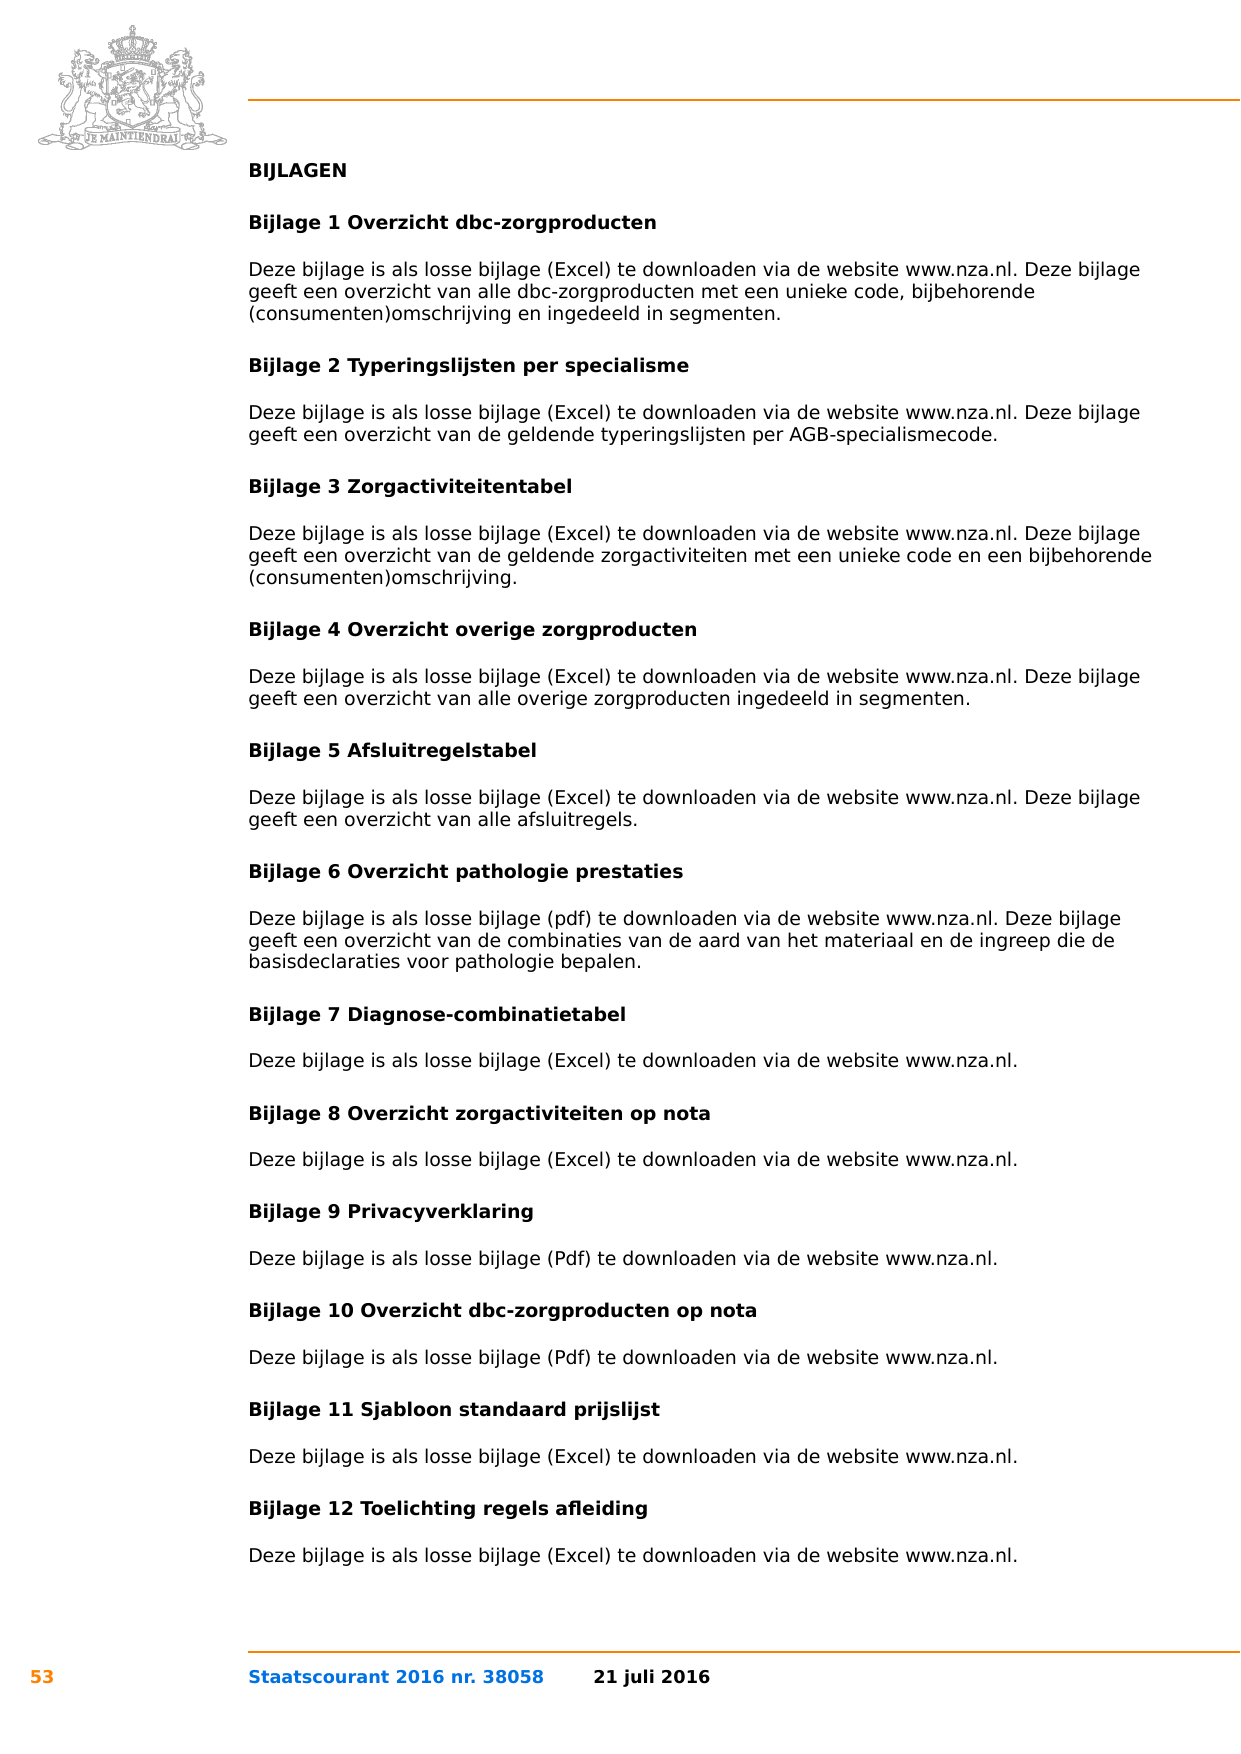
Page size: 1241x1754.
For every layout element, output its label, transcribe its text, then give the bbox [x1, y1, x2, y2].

subtitle Bijlage 6 Overzicht pathologie prestaties [248, 861, 1163, 882]
subtitle BIJLAGEN [248, 160, 1163, 182]
text Deze bijlage is als losse bijlage (Pdf) te downloaden via de website www.nza.nl. [248, 1248, 1163, 1270]
picture [38, 25, 227, 150]
text Deze bijlage is als losse bijlage (Excel) te downloaden via de website www.nza.nl. Deze bijlage geeft een overzicht van de geldende zorgactiviteiten met een unieke code en een bijbehorende (consumenten)omschrijving. [248, 523, 1163, 589]
subtitle Bijlage 3 Zorgactiviteitentabel [248, 476, 1163, 498]
subtitle Bijlage 8 Overzicht zorgactiviteiten op nota [248, 1102, 1163, 1124]
text Deze bijlage is als losse bijlage (Pdf) te downloaden via de website www.nza.nl. [248, 1347, 1163, 1369]
subtitle Bijlage 5 Afsluitregelstabel [248, 739, 1163, 762]
text Deze bijlage is als losse bijlage (Excel) te downloaden via de website www.nza.nl. [248, 1545, 1163, 1567]
subtitle Bijlage 9 Privacyverklaring [248, 1201, 1163, 1223]
subtitle Bijlage 10 Overzicht dbc-zorgproducten op nota [248, 1300, 1163, 1322]
text Deze bijlage is als losse bijlage (Excel) te downloaden via de website www.nza.nl. Deze bijlage geeft een overzicht van alle dbc-zorgproducten met een unieke code, bijbehorende (consumenten)omschrijving en ingedeeld in segmenten. [248, 259, 1163, 325]
subtitle Bijlage 7 Diagnose-combinatietabel [248, 1003, 1163, 1025]
text Deze bijlage is als losse bijlage (Excel) te downloaden via de website www.nza.nl. Deze bijlage geeft een overzicht van alle afsluitregels. [248, 787, 1163, 831]
subtitle Bijlage 4 Overzicht overige zorgproducten [248, 619, 1163, 641]
text Deze bijlage is als losse bijlage (Excel) te downloaden via de website www.nza.nl. Deze bijlage geeft een overzicht van alle overige zorgproducten ingedeeld in segmenten. [248, 666, 1163, 709]
subtitle Bijlage 12 Toelichting regels afleiding [248, 1498, 1163, 1520]
text Deze bijlage is als losse bijlage (Excel) te downloaden via de website www.nza.nl. Deze bijlage geeft een overzicht van de geldende typeringslijsten per AGB-specialismecode. [248, 402, 1163, 446]
text Deze bijlage is als losse bijlage (pdf) te downloaden via de website www.nza.nl. Deze bijlage geeft een overzicht van de combinaties van de aard van het materiaal en de ingreep die de basisdeclaraties voor pathologie bepalen. [248, 907, 1163, 973]
text Deze bijlage is als losse bijlage (Excel) te downloaden via de website www.nza.nl. [248, 1149, 1163, 1171]
text Deze bijlage is als losse bijlage (Excel) te downloaden via de website www.nza.nl. [248, 1050, 1163, 1072]
text Deze bijlage is als losse bijlage (Excel) te downloaden via de website www.nza.nl. [248, 1446, 1163, 1468]
subtitle Bijlage 11 Sjabloon standaard prijslijst [248, 1399, 1163, 1421]
subtitle Bijlage 2 Typeringslijsten per specialisme [248, 355, 1163, 377]
subtitle Bijlage 1 Overzicht dbc-zorgproducten [248, 212, 1163, 234]
